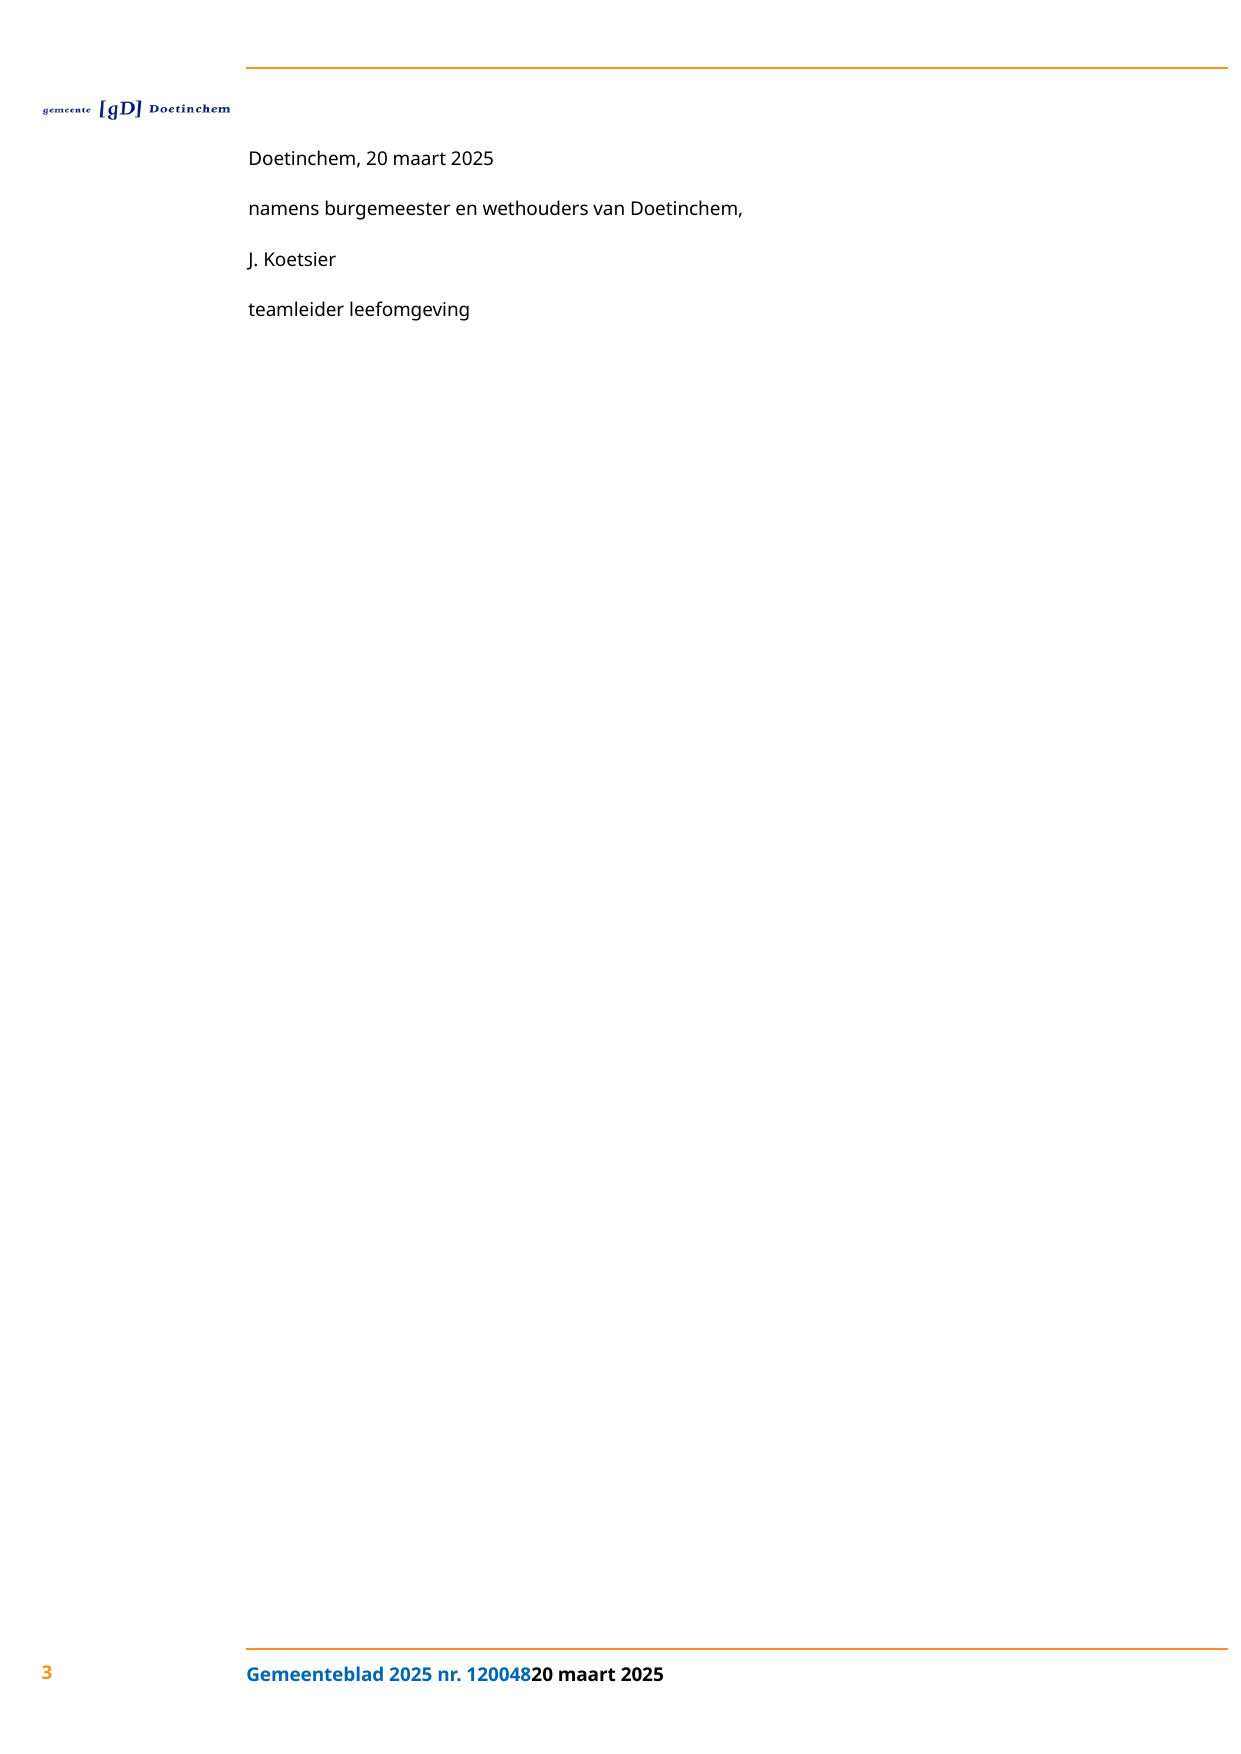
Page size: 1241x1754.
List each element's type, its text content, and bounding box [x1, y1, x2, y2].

text Doetinchem, 20 maart 2025 [248, 145, 1152, 171]
text teamleider leefomgeving [248, 296, 1152, 322]
text namens burgemeester en wethouders van Doetinchem, [248, 196, 1152, 221]
picture [41, 47, 231, 172]
text J. Koetsier [248, 246, 1152, 272]
